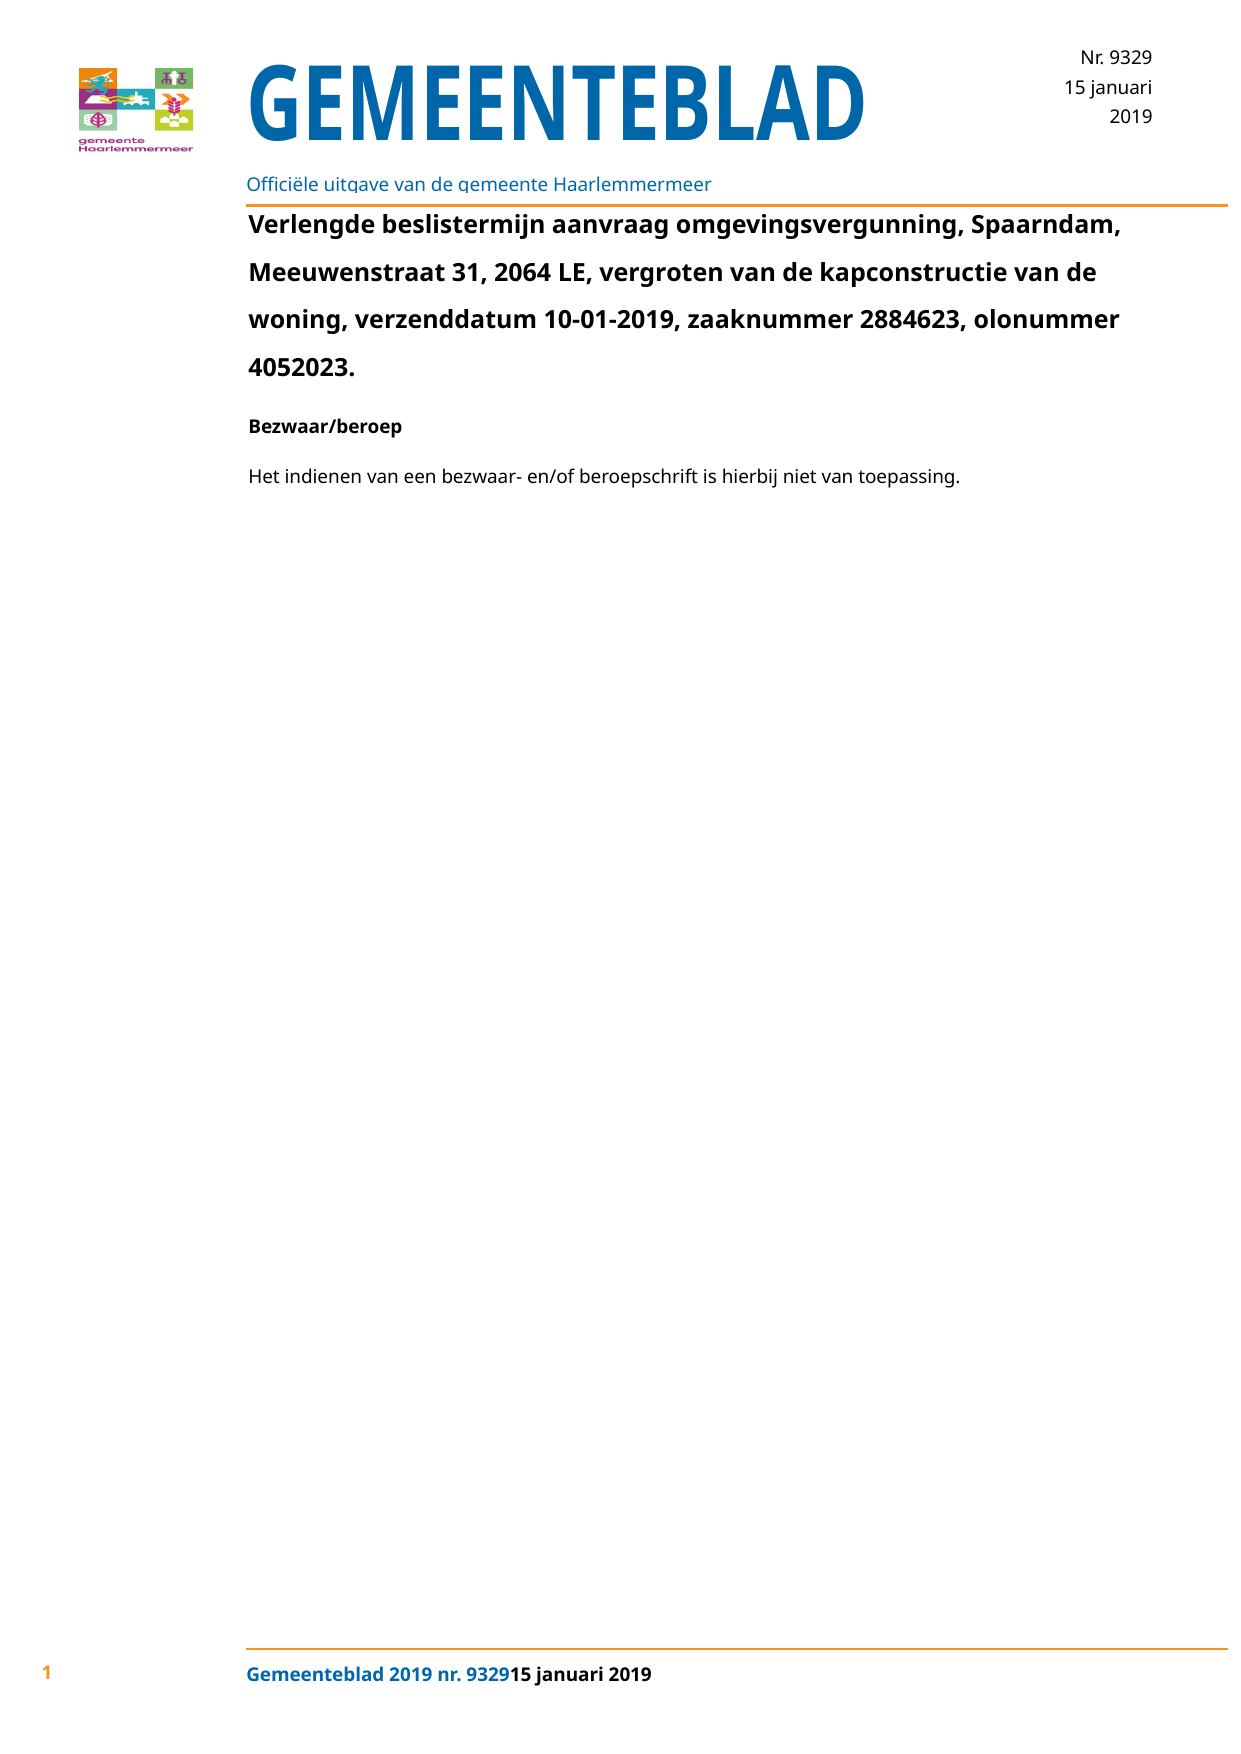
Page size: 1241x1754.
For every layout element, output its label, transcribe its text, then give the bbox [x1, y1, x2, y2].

text Verlengde beslistermijn aanvraag omgevingsvergunning, Spaarndam, Meeuwenstraat 31, 2064 LE, vergroten van de kapconstructie van de woning, verzenddatum 10-01-2019, zaaknummer 2884623, olonummer 4052023. [248, 207, 1152, 384]
picture [41, 47, 231, 172]
text Het indienen van een bezwaar- en/of beroepschrift is hierbij niet van toepassing. [248, 463, 1152, 489]
text Bezwaar/beroep [248, 413, 1152, 439]
